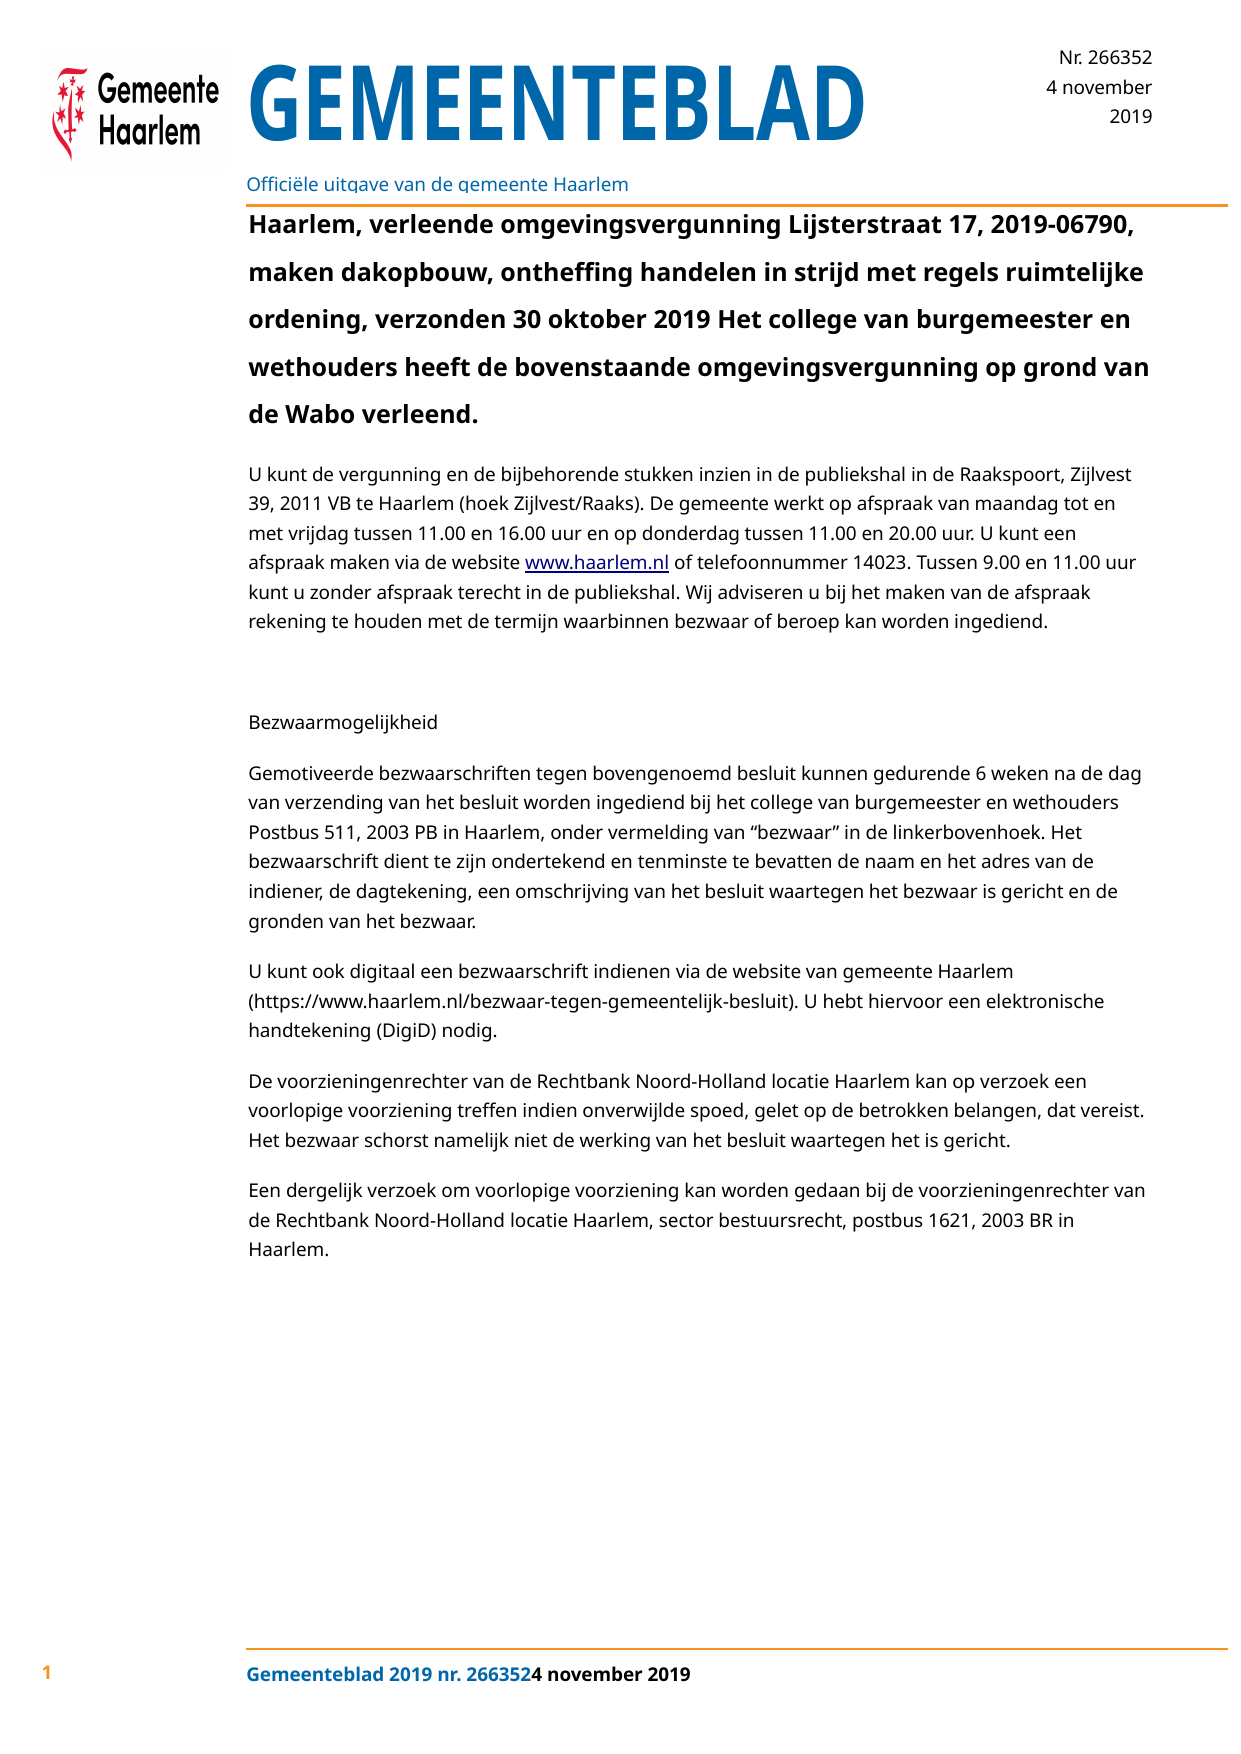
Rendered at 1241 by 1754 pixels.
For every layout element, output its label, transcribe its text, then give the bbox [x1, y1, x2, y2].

text Een dergelijk verzoek om voorlopige voorziening kan worden gedaan bij de voorzieningenrechter van de Rechtbank Noord-Holland locatie Haarlem, sector bestuursrecht, postbus 1621, 2003 BR in Haarlem. [248, 1177, 1152, 1262]
text U kunt de vergunning en de bijbehorende stukken inzien in de publiekshal in de Raakspoort, Zijlvest 39, 2011 VB te Haarlem (hoek Zijlvest/Raaks). De gemeente werkt op afspraak van maandag tot en met vrijdag tussen 11.00 en 16.00 uur en op donderdag tussen 11.00 en 20.00 uur. U kunt een afspraak maken via de website www.haarlem.nl of telefoonnummer 14023. Tussen 9.00 en 11.00 uur kunt u zonder afspraak terecht in de publiekshal. Wij adviseren u bij het maken van de afspraak rekening te houden met de termijn waarbinnen bezwaar of beroep kan worden ingediend. [248, 461, 1152, 634]
picture [41, 47, 231, 172]
text Gemotiveerde bezwaarschriften tegen bovengenoemd besluit kunnen gedurende 6 weken na de dag van verzending van het besluit worden ingediend bij het college van burgemeester en wethouders Postbus 511, 2003 PB in Haarlem, onder vermelding van “bezwaar” in de linkerbovenhoek. Het bezwaarschrift dient te zijn ondertekend en tenminste te bevatten de naam en het adres van de indiener, de dagtekening, een omschrijving van het besluit waartegen het bezwaar is gericht en de gronden van het bezwaar. [248, 760, 1152, 933]
text De voorzieningenrechter van de Rechtbank Noord-Holland locatie Haarlem kan op verzoek een voorlopige voorziening treffen indien onverwijlde spoed, gelet op de betrokken belangen, dat vereist. Het bezwaar schorst namelijk niet de werking van het besluit waartegen het is gericht. [248, 1068, 1152, 1153]
text U kunt ook digitaal een bezwaarschrift indienen via de website van gemeente Haarlem (https://www.haarlem.nl/bezwaar-tegen-gemeentelijk-besluit). U hebt hiervoor een elektronische handtekening (DigiD) nodig. [248, 958, 1152, 1043]
text Bezwaarmogelijkheid [248, 709, 1152, 735]
text Haarlem, verleende omgevingsvergunning Lijsterstraat 17, 2019-06790, maken dakopbouw, ontheffing handelen in strijd met regels ruimtelijke ordening, verzonden 30 oktober 2019 Het college van burgemeester en wethouders heeft de bovenstaande omgevingsvergunning op grond van de Wabo verleend. [248, 207, 1152, 431]
